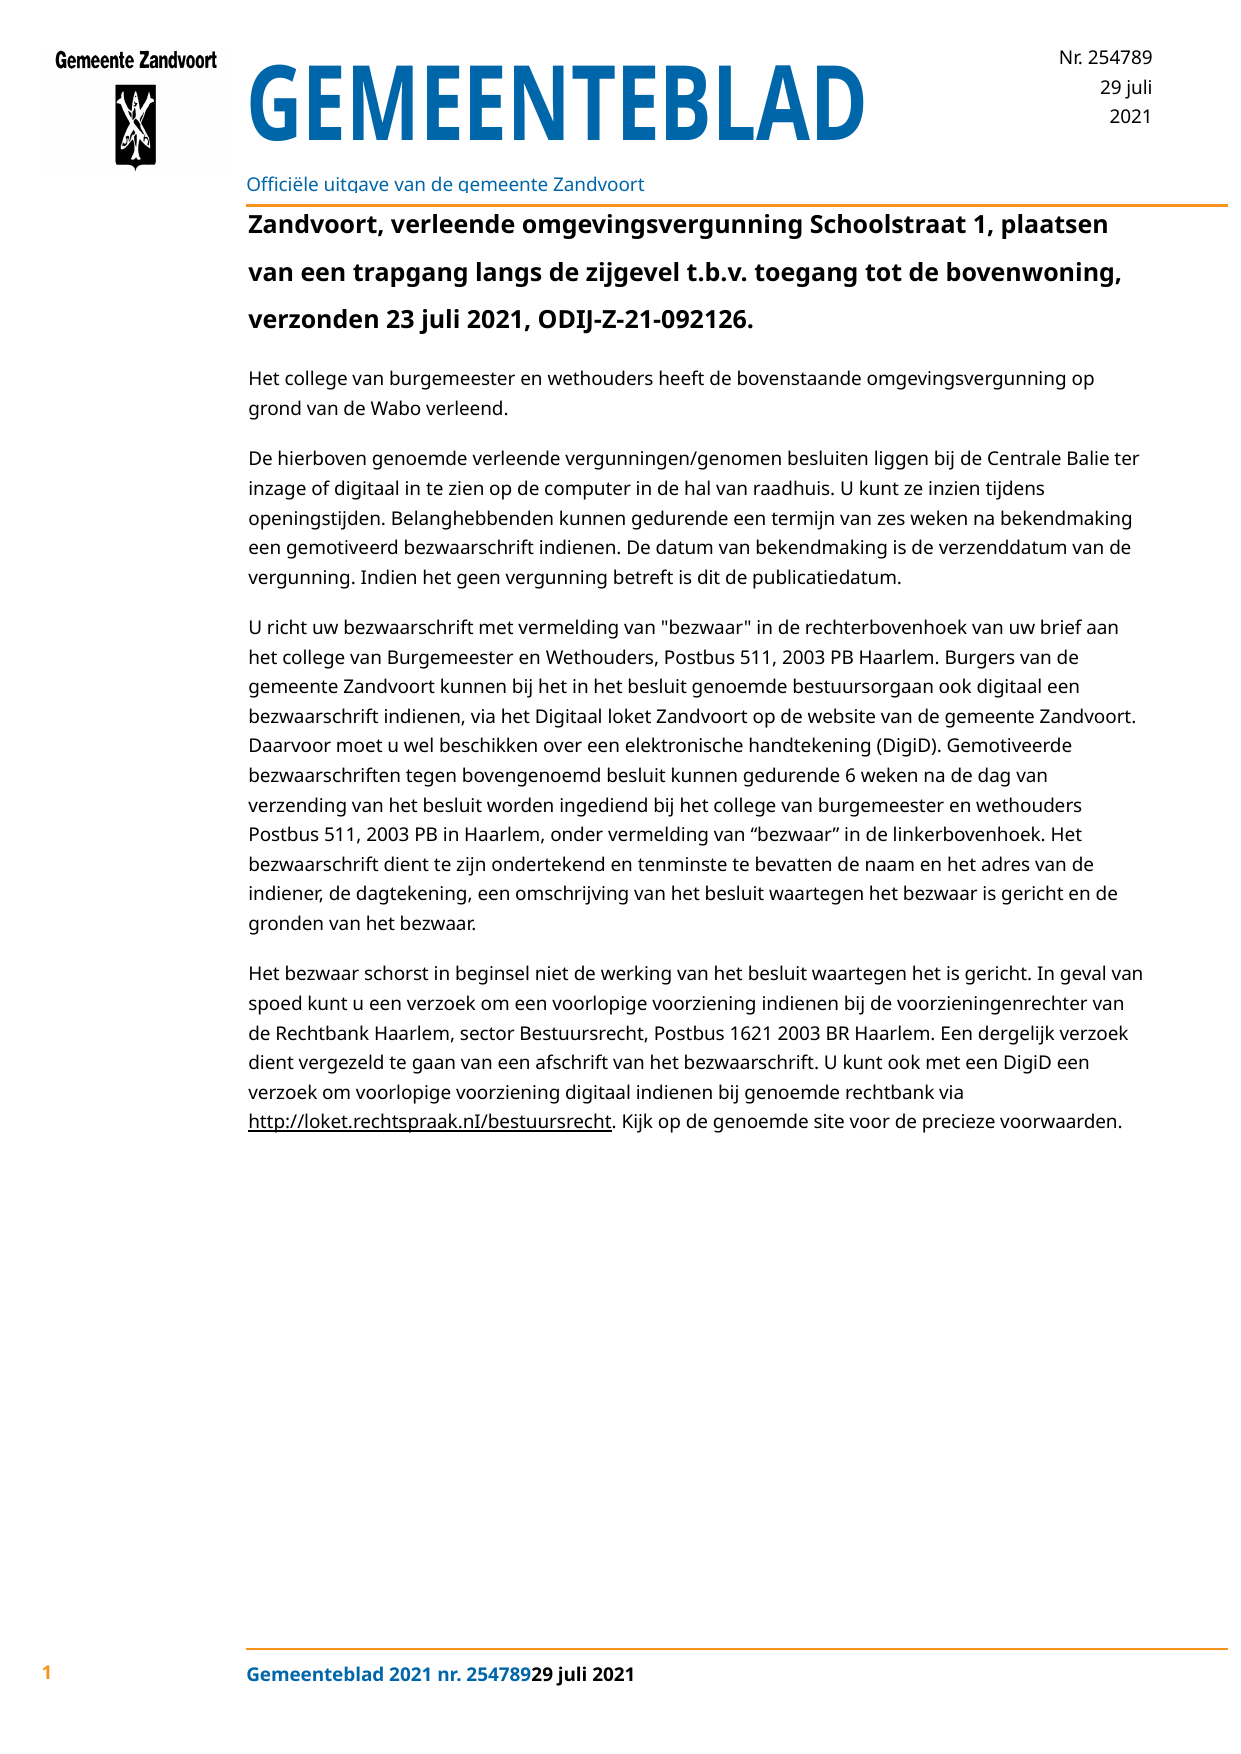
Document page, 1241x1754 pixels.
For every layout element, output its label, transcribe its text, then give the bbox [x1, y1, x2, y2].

text Zandvoort, verleende omgevingsvergunning Schoolstraat 1, plaatsen van een trapgang langs de zijgevel t.b.v. toegang tot de bovenwoning, verzonden 23 juli 2021, ODIJ-Z-21-092126. [248, 207, 1152, 336]
text Het bezwaar schorst in beginsel niet de werking van het besluit waartegen het is gericht. In geval van spoed kunt u een verzoek om een voorlopige voorziening indienen bij de voorzieningenrechter van de Rechtbank Haarlem, sector Bestuursrecht, Postbus 1621 2003 BR Haarlem. Een dergelijk verzoek dient vergezeld te gaan van een afschrift van het bezwaarschrift. U kunt ook met een DigiD een verzoek om voorlopige voorziening digitaal indienen bij genoemde rechtbank via http://loket.rechtspraak.nI/bestuursrecht. Kijk op de genoemde site voor de precieze voorwaarden. [248, 961, 1152, 1134]
text Het college van burgemeester en wethouders heeft de bovenstaande omgevingsvergunning op grond van de Wabo verleend. [248, 366, 1152, 421]
text U richt uw bezwaarschrift met vermelding van "bezwaar" in de rechterbovenhoek van uw brief aan het college van Burgemeester en Wethouders, Postbus 511, 2003 PB Haarlem. Burgers van de gemeente Zandvoort kunnen bij het in het besluit genoemde bestuursorgaan ook digitaal een bezwaarschrift indienen, via het Digitaal loket Zandvoort op de website van de gemeente Zandvoort. Daarvoor moet u wel beschikken over een elektronische handtekening (DigiD). Gemotiveerde bezwaarschriften tegen bovengenoemd besluit kunnen gedurende 6 weken na de dag van verzending van het besluit worden ingediend bij het college van burgemeester en wethouders Postbus 511, 2003 PB in Haarlem, onder vermelding van “bezwaar” in de linkerbovenhoek. Het bezwaarschrift dient te zijn ondertekend en tenminste te bevatten de naam en het adres van de indiener, de dagtekening, een omschrijving van het besluit waartegen het bezwaar is gericht en de gronden van het bezwaar. [248, 614, 1152, 936]
text De hierboven genoemde verleende vergunningen/genomen besluiten liggen bij de Centrale Balie ter inzage of digitaal in te zien op de computer in de hal van raadhuis. U kunt ze inzien tijdens openingstijden. Belanghebbenden kunnen gedurende een termijn van zes weken na bekendmaking een gemotiveerd bezwaarschrift indienen. De datum van bekendmaking is de verzenddatum van de vergunning. Indien het geen vergunning betreft is dit de publicatiedatum. [248, 446, 1152, 589]
picture [41, 47, 231, 172]
